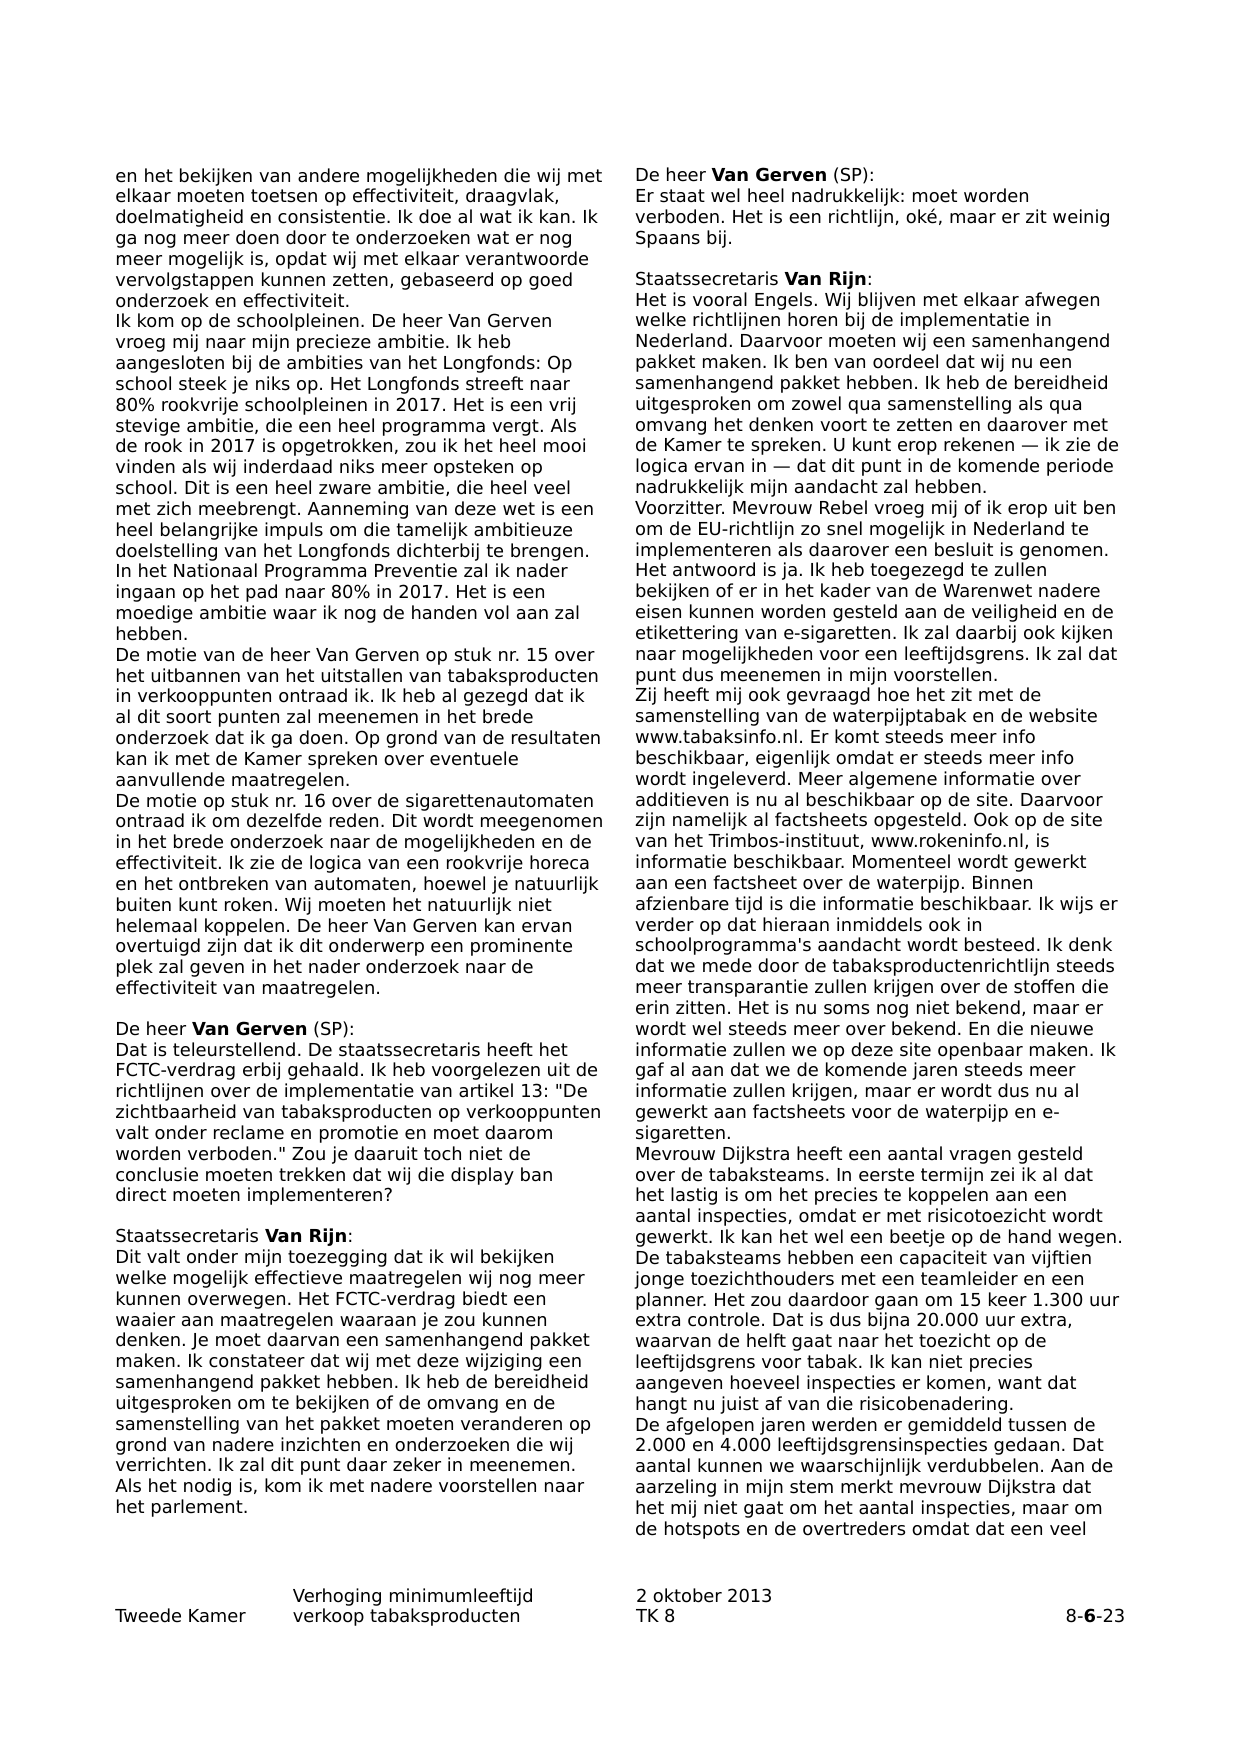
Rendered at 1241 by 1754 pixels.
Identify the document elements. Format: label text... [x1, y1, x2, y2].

text Staatssecretaris Van Rijn: [635, 268, 1125, 289]
text Dat is teleurstellend. De staatssecretaris heeft het FCTC-verdrag erbij gehaald. Ik heb voorgelezen uit de richtlijnen over de implementatie van artikel 13: "De zichtbaarheid van tabaksproducten op verkooppunten valt onder reclame en promotie en moet daarom worden verboden." Zou je daaruit toch niet de conclusie moeten trekken dat wij die display ban direct moeten implementeren? [115, 1039, 605, 1206]
text De heer Van Gerven (SP): [635, 165, 1125, 186]
text Ik kom op de schoolpleinen. De heer Van Gerven vroeg mij naar mijn precieze ambitie. Ik heb aangesloten bij de ambities van het Longfonds: Op school steek je niks op. Het Longfonds streeft naar 80% rookvrije schoolpleinen in 2017. Het is een vrij stevige ambitie, die een heel programma vergt. Als de rook in 2017 is opgetrokken, zou ik het heel mooi vinden als wij inderdaad niks meer opsteken op school. Dit is een heel zware ambitie, die heel veel met zich meebrengt. Aanneming van deze wet is een heel belangrijke impuls om die tamelijk ambitieuze doelstelling van het Longfonds dichterbij te brengen. In het Nationaal Programma Preventie zal ik nader ingaan op het pad naar 80% in 2017. Het is een moedige ambitie waar ik nog de handen vol aan zal hebben. [115, 311, 605, 644]
text Zij heeft mij ook gevraagd hoe het zit met de samenstelling van de waterpijptabak en de website www.tabaksinfo.nl. Er komt steeds meer info beschikbaar, eigenlijk omdat er steeds meer info wordt ingeleverd. Meer algemene informatie over additieven is nu al beschikbaar op de site. Daarvoor zijn namelijk al factsheets opgesteld. Ook op de site van het Trimbos-instituut, www.rokeninfo.nl, is informatie beschikbaar. Momenteel wordt gewerkt aan een factsheet over de waterpijp. Binnen afzienbare tijd is die informatie beschikbaar. Ik wijs er verder op dat hieraan inmiddels ook in schoolprogramma's aandacht wordt besteed. Ik denk dat we mede door de tabaksproductenrichtlijn steeds meer transparantie zullen krijgen over de stoffen die erin zitten. Het is nu soms nog niet bekend, maar er wordt wel steeds meer over bekend. En die nieuwe informatie zullen we op deze site openbaar maken. Ik gaf al aan dat we de komende jaren steeds meer informatie zullen krijgen, maar er wordt dus nu al gewerkt aan factsheets voor de waterpijp en e-sigaretten. [635, 685, 1125, 1143]
text en het bekijken van andere mogelijkheden die wij met elkaar moeten toetsen op effectiviteit, draagvlak, doelmatigheid en consistentie. Ik doe al wat ik kan. Ik ga nog meer doen door te onderzoeken wat er nog meer mogelijk is, opdat wij met elkaar verantwoorde vervolgstappen kunnen zetten, gebaseerd op goed onderzoek en effectiviteit. [115, 165, 605, 311]
text De motie op stuk nr. 16 over de sigarettenautomaten ontraad ik om dezelfde reden. Dit wordt meegenomen in het brede onderzoek naar de mogelijkheden en de effectiviteit. Ik zie de logica van een rookvrije horeca en het ontbreken van automaten, hoewel je natuurlijk buiten kunt roken. Wij moeten het natuurlijk niet helemaal koppelen. De heer Van Gerven kan ervan overtuigd zijn dat ik dit onderwerp een prominente plek zal geven in het nader onderzoek naar de effectiviteit van maatregelen. [115, 790, 605, 999]
text Staatssecretaris Van Rijn: [115, 1226, 605, 1247]
text Voorzitter. Mevrouw Rebel vroeg mij of ik erop uit ben om de EU-richtlijn zo snel mogelijk in Nederland te implementeren als daarover een besluit is genomen. Het antwoord is ja. Ik heb toegezegd te zullen bekijken of er in het kader van de Warenwet nadere eisen kunnen worden gesteld aan de veiligheid en de etikettering van e-sigaretten. Ik zal daarbij ook kijken naar mogelijkheden voor een leeftijdsgrens. Ik zal dat punt dus meenemen in mijn voorstellen. [635, 498, 1125, 685]
text De motie van de heer Van Gerven op stuk nr. 15 over het uitbannen van het uitstallen van tabaksproducten in verkooppunten ontraad ik. Ik heb al gezegd dat ik al dit soort punten zal meenemen in het brede onderzoek dat ik ga doen. Op grond van de resultaten kan ik met de Kamer spreken over eventuele aanvullende maatregelen. [115, 644, 605, 790]
text Er staat wel heel nadrukkelijk: moet worden verboden. Het is een richtlijn, oké, maar er zit weinig Spaans bij. [635, 186, 1125, 248]
text Mevrouw Dijkstra heeft een aantal vragen gesteld over de tabaksteams. In eerste termijn zei ik al dat het lastig is om het precies te koppelen aan een aantal inspecties, omdat er met risicotoezicht wordt gewerkt. Ik kan het wel een beetje op de hand wegen. De tabaksteams hebben een capaciteit van vijftien jonge toezichthouders met een teamleider en een planner. Het zou daardoor gaan om 15 keer 1.300 uur extra controle. Dat is dus bijna 20.000 uur extra, waarvan de helft gaat naar het toezicht op de leeftijdsgrens voor tabak. Ik kan niet precies aangeven hoeveel inspecties er komen, want dat hangt nu juist af van die risicobenadering. [635, 1143, 1125, 1414]
text De afgelopen jaren werden er gemiddeld tussen de 2.000 en 4.000 leeftijdsgrensinspecties gedaan. Dat aantal kunnen we waarschijnlijk verdubbelen. Aan de aarzeling in mijn stem merkt mevrouw Dijkstra dat het mij niet gaat om het aantal inspecties, maar om de hotspots en de overtreders omdat dat een veel [635, 1414, 1125, 1539]
text Dit valt onder mijn toezegging dat ik wil bekijken welke mogelijk effectieve maatregelen wij nog meer kunnen overwegen. Het FCTC-verdrag biedt een waaier aan maatregelen waaraan je zou kunnen denken. Je moet daarvan een samenhangend pakket maken. Ik constateer dat wij met deze wijziging een samenhangend pakket hebben. Ik heb de bereidheid uitgesproken om te bekijken of de omvang en de samenstelling van het pakket moeten veranderen op grond van nadere inzichten en onderzoeken die wij verrichten. Ik zal dit punt daar zeker in meenemen. Als het nodig is, kom ik met nadere voorstellen naar het parlement. [115, 1247, 605, 1518]
text De heer Van Gerven (SP): [115, 1019, 605, 1039]
text Het is vooral Engels. Wij blijven met elkaar afwegen welke richtlijnen horen bij de implementatie in Nederland. Daarvoor moeten wij een samenhangend pakket maken. Ik ben van oordeel dat wij nu een samenhangend pakket hebben. Ik heb de bereidheid uitgesproken om zowel qua samenstelling als qua omvang het denken voort te zetten en daarover met de Kamer te spreken. U kunt erop rekenen — ik zie de logica ervan in — dat dit punt in de komende periode nadrukkelijk mijn aandacht zal hebben. [635, 289, 1125, 498]
